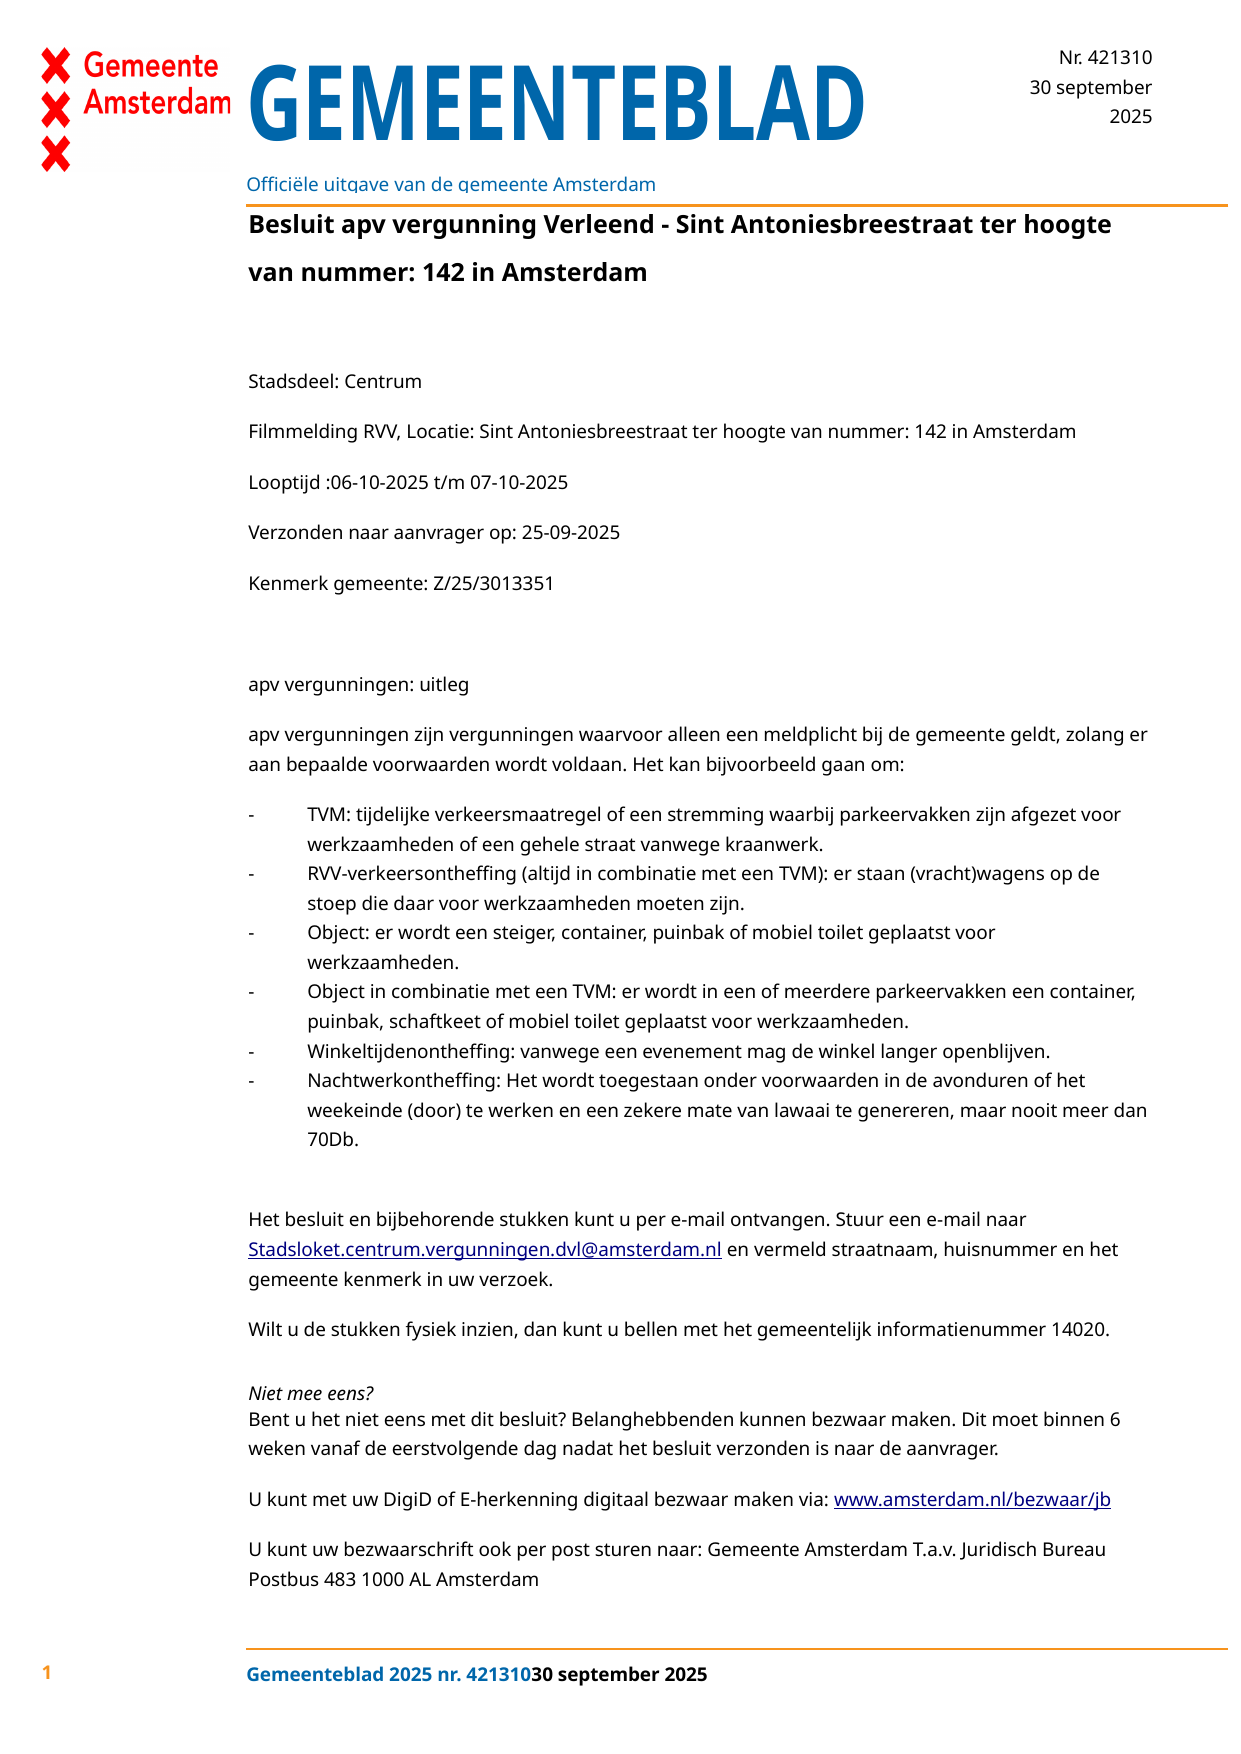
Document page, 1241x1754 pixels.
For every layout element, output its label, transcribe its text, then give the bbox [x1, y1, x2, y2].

text Filmmelding RVV, Locatie: Sint Antoniesbreestraat ter hoogte van nummer: 142 in Amsterdam [248, 419, 1152, 444]
text Besluit apv vergunning Verleend - Sint Antoniesbreestraat ter hoogte van nummer: 142 in Amsterdam [248, 207, 1152, 288]
text Bent u het niet eens met dit besluit? Belanghebbenden kunnen bezwaar maken. Dit moet binnen 6 weken vanaf de eerstvolgende dag nadat het besluit verzonden is naar de aanvrager. [248, 1406, 1152, 1461]
text Looptijd :06-10-2025 t/m 07-10-2025 [248, 469, 1152, 495]
list TVM: tijdelijke verkeersmaatregel of een stremming waarbij parkeervakken zijn afgezet voor werkzaamheden of een gehele straat vanwege kraanwerk. [248, 801, 1152, 857]
text Verzonden naar aanvrager op: 25-09-2025 [248, 519, 1152, 545]
text apv vergunningen: uitleg [248, 671, 1152, 697]
list Winkeltijdenontheffing: vanwege een evenement mag de winkel langer openblijven. [248, 1038, 1152, 1064]
text Wilt u de stukken fysiek inzien, dan kunt u bellen met het gemeentelijk informatienummer 14020. [248, 1316, 1152, 1342]
text apv vergunningen zijn vergunningen waarvoor alleen een meldplicht bij de gemeente geldt, zolang er aan bepaalde voorwaarden wordt voldaan. Het kan bijvoorbeeld gaan om: [248, 721, 1152, 777]
list Object: er wordt een steiger, container, puinbak of mobiel toilet geplaatst voor werkzaamheden. [248, 919, 1152, 975]
text Niet mee eens? [248, 1380, 1152, 1406]
picture [41, 47, 231, 172]
text Het besluit en bijbehorende stukken kunt u per e-mail ontvangen. Stuur een e-mail naar Stadsloket.centrum.vergunningen.dvl@amsterdam.nl en vermeld straatnaam, huisnummer en het gemeente kenmerk in uw verzoek. [248, 1207, 1152, 1292]
list Nachtwerkontheffing: Het wordt toegestaan onder voorwaarden in de avonduren of het weekeinde (door) te werken en een zekere mate van lawaai te genereren, maar nooit meer dan 70Db. [248, 1067, 1152, 1152]
list Object in combinatie met een TVM: er wordt in een of meerdere parkeervakken een container, puinbak, schaftkeet of mobiel toilet geplaatst voor werkzaamheden. [248, 979, 1152, 1034]
text Stadsdeel: Centrum [248, 368, 1152, 394]
text U kunt met uw DigiD of E-herkenning digitaal bezwaar maken via: www.amsterdam.nl/bezwaar/jb [248, 1486, 1152, 1512]
list RVV-verkeersontheffing (altijd in combinatie met een TVM): er staan (vracht)wagens op de stoep die daar voor werkzaamheden moeten zijn. [248, 860, 1152, 916]
text Kenmerk gemeente: Z/25/3013351 [248, 570, 1152, 596]
text U kunt uw bezwaarschrift ook per post sturen naar: Gemeente Amsterdam T.a.v. Juridisch Bureau Postbus 483 1000 AL Amsterdam [248, 1536, 1152, 1592]
